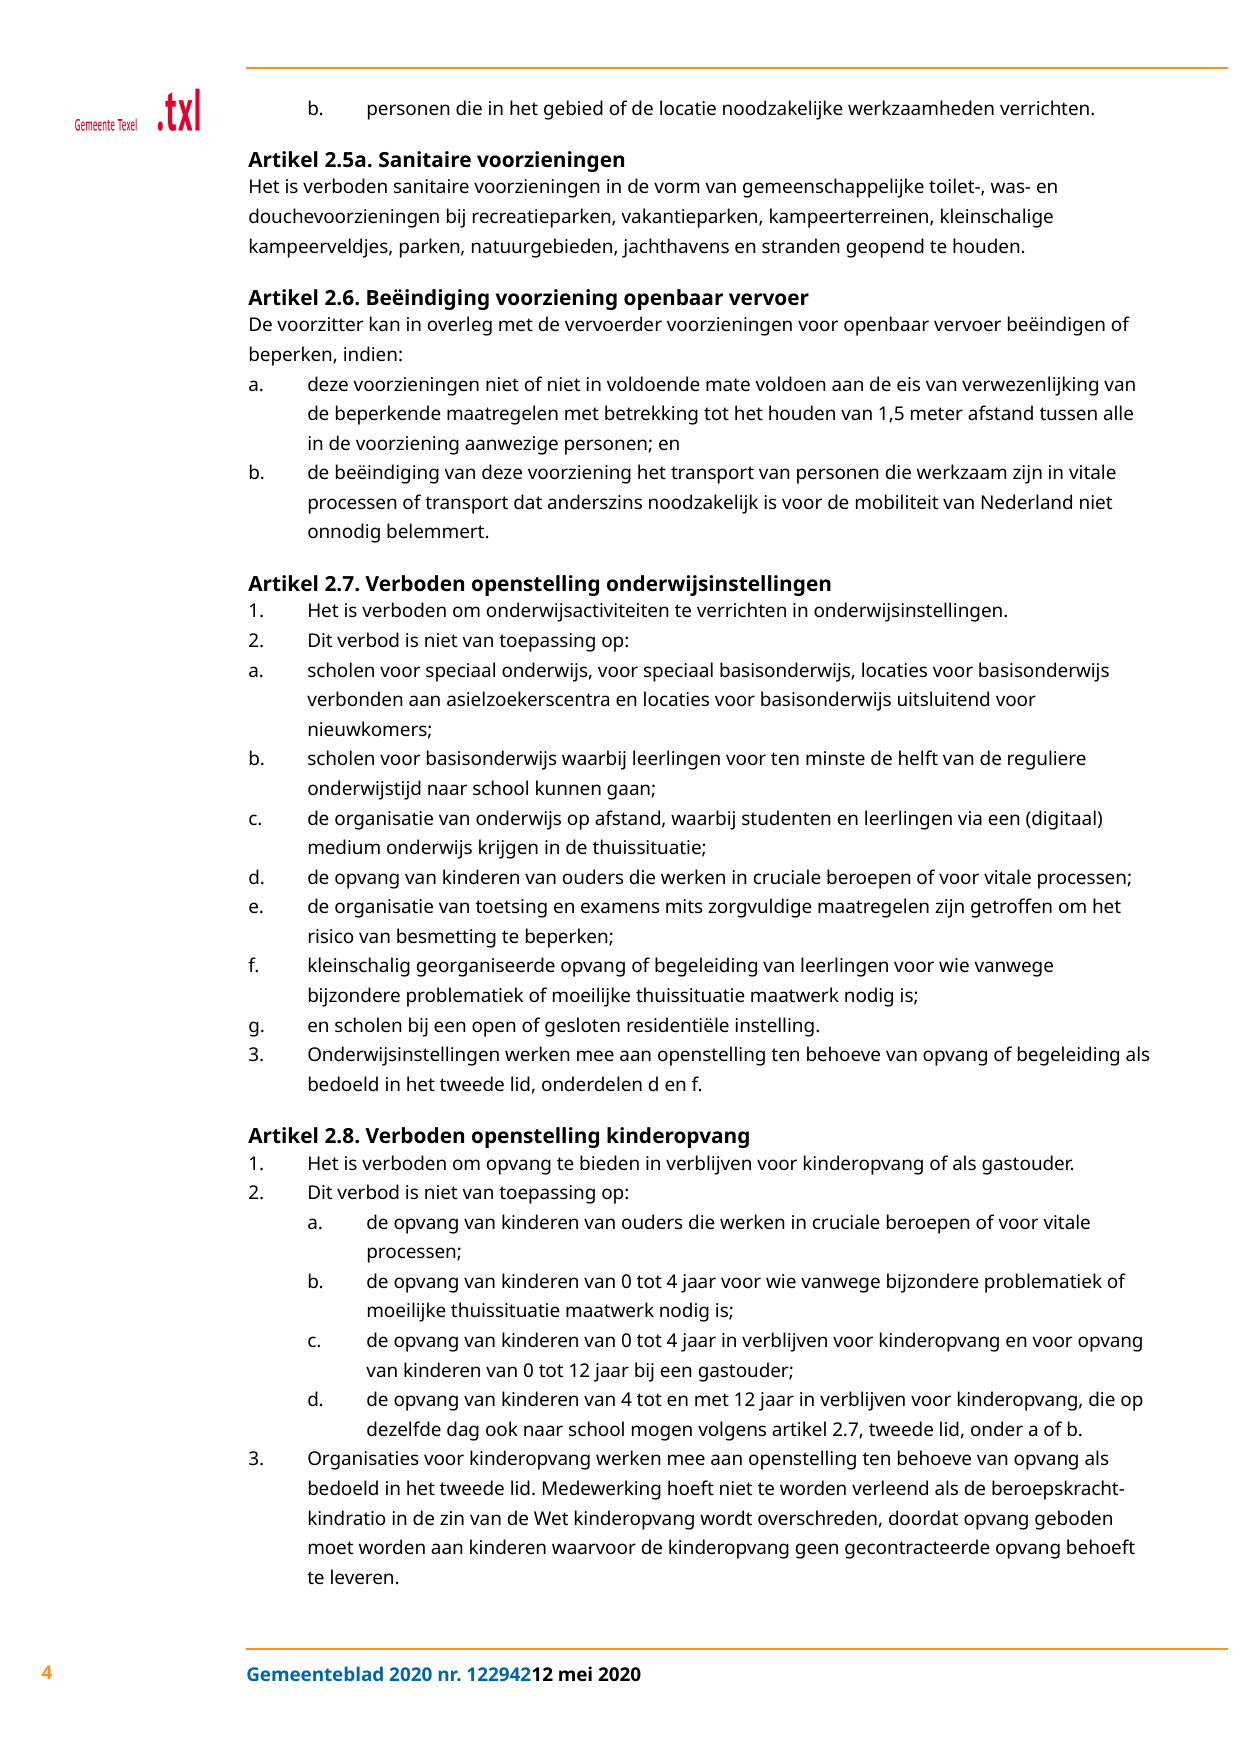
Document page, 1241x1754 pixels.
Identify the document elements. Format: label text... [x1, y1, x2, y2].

list de organisatie van toetsing en examens mits zorgvuldige maatregelen zijn getroffen om het risico van besmetting te beperken; [248, 893, 1152, 949]
list de opvang van kinderen van ouders die werken in cruciale beroepen of voor vitale processen; [248, 864, 1152, 889]
text De voorzitter kan in overleg met de vervoerder voorzieningen voor openbaar vervoer beëindigen of beperken, indien: [248, 312, 1152, 367]
list personen die in het gebied of de locatie noodzakelijke werkzaamheden verrichten. [307, 95, 1152, 121]
list de opvang van kinderen van 0 tot 4 jaar voor wie vanwege bijzondere problematiek of moeilijke thuissituatie maatwerk nodig is; [307, 1268, 1152, 1323]
list Dit verbod is niet van toepassing op: [248, 627, 1152, 653]
list scholen voor basisonderwijs waarbij leerlingen voor ten minste de helft van de reguliere onderwijstijd naar school kunnen gaan; [248, 746, 1152, 801]
text Artikel 2.7. Verboden openstelling onderwijsinstellingen [248, 569, 1152, 598]
list de opvang van kinderen van 4 tot en met 12 jaar in verblijven voor kinderopvang, die op dezelfde dag ook naar school mogen volgens artikel 2.7, tweede lid, onder a of b. [307, 1386, 1152, 1442]
text Artikel 2.6. Beëindiging voorziening openbaar vervoer [248, 283, 1152, 312]
text Artikel 2.8. Verboden openstelling kinderopvang [248, 1121, 1152, 1150]
list de opvang van kinderen van ouders die werken in cruciale beroepen of voor vitale processen; [307, 1209, 1152, 1264]
text Het is verboden sanitaire voorzieningen in de vorm van gemeenschappelijke toilet-, was- en douchevoorzieningen bij recreatieparken, vakantieparken, kampeerterreinen, kleinschalige kampeerveldjes, parken, natuurgebieden, jachthavens en stranden geopend te houden. [248, 174, 1152, 258]
list de organisatie van onderwijs op afstand, waarbij studenten en leerlingen via een (digitaal) medium onderwijs krijgen in de thuissituatie; [248, 805, 1152, 860]
list de opvang van kinderen van 0 tot 4 jaar in verblijven voor kinderopvang en voor opvang van kinderen van 0 tot 12 jaar bij een gastouder; [307, 1327, 1152, 1383]
list scholen voor speciaal onderwijs, voor speciaal basisonderwijs, locaties voor basisonderwijs verbonden aan asielzoekerscentra en locaties voor basisonderwijs uitsluitend voor nieuwkomers; [248, 657, 1152, 742]
list en scholen bij een open of gesloten residentiële instelling. [248, 1012, 1152, 1037]
list Het is verboden om onderwijsactiviteiten te verrichten in onderwijsinstellingen. [248, 598, 1152, 623]
list Dit verbod is niet van toepassing op: [248, 1179, 1152, 1205]
list Het is verboden om opvang te bieden in verblijven voor kinderopvang of als gastouder. [248, 1150, 1152, 1176]
text Artikel 2.5a. Sanitaire voorzieningen [248, 145, 1152, 174]
list de beëindiging van deze voorziening het transport van personen die werkzaam zijn in vitale processen of transport dat anderszins noodzakelijk is voor de mobiliteit van Nederland niet onnodig belemmert. [248, 459, 1152, 544]
list Organisaties voor kinderopvang werken mee aan openstelling ten behoeve van opvang als bedoeld in het tweede lid. Medewerking hoeft niet te worden verleend als de beroepskracht-kindratio in de zin van de Wet kinderopvang wordt overschreden, doordat opvang geboden moet worden aan kinderen waarvoor de kinderopvang geen gecontracteerde opvang behoeft te leveren. [248, 1446, 1152, 1590]
list deze voorzieningen niet of niet in voldoende mate voldoen aan de eis van verwezenlijking van de beperkende maatregelen met betrekking tot het houden van 1,5 meter afstand tussen alle in de voorziening aanwezige personen; en [248, 371, 1152, 456]
picture [41, 47, 231, 172]
list kleinschalig georganiseerde opvang of begeleiding van leerlingen voor wie vanwege bijzondere problematiek of moeilijke thuissituatie maatwerk nodig is; [248, 953, 1152, 1008]
list Onderwijsinstellingen werken mee aan openstelling ten behoeve van opvang of begeleiding als bedoeld in het tweede lid, onderdelen d en f. [248, 1041, 1152, 1097]
